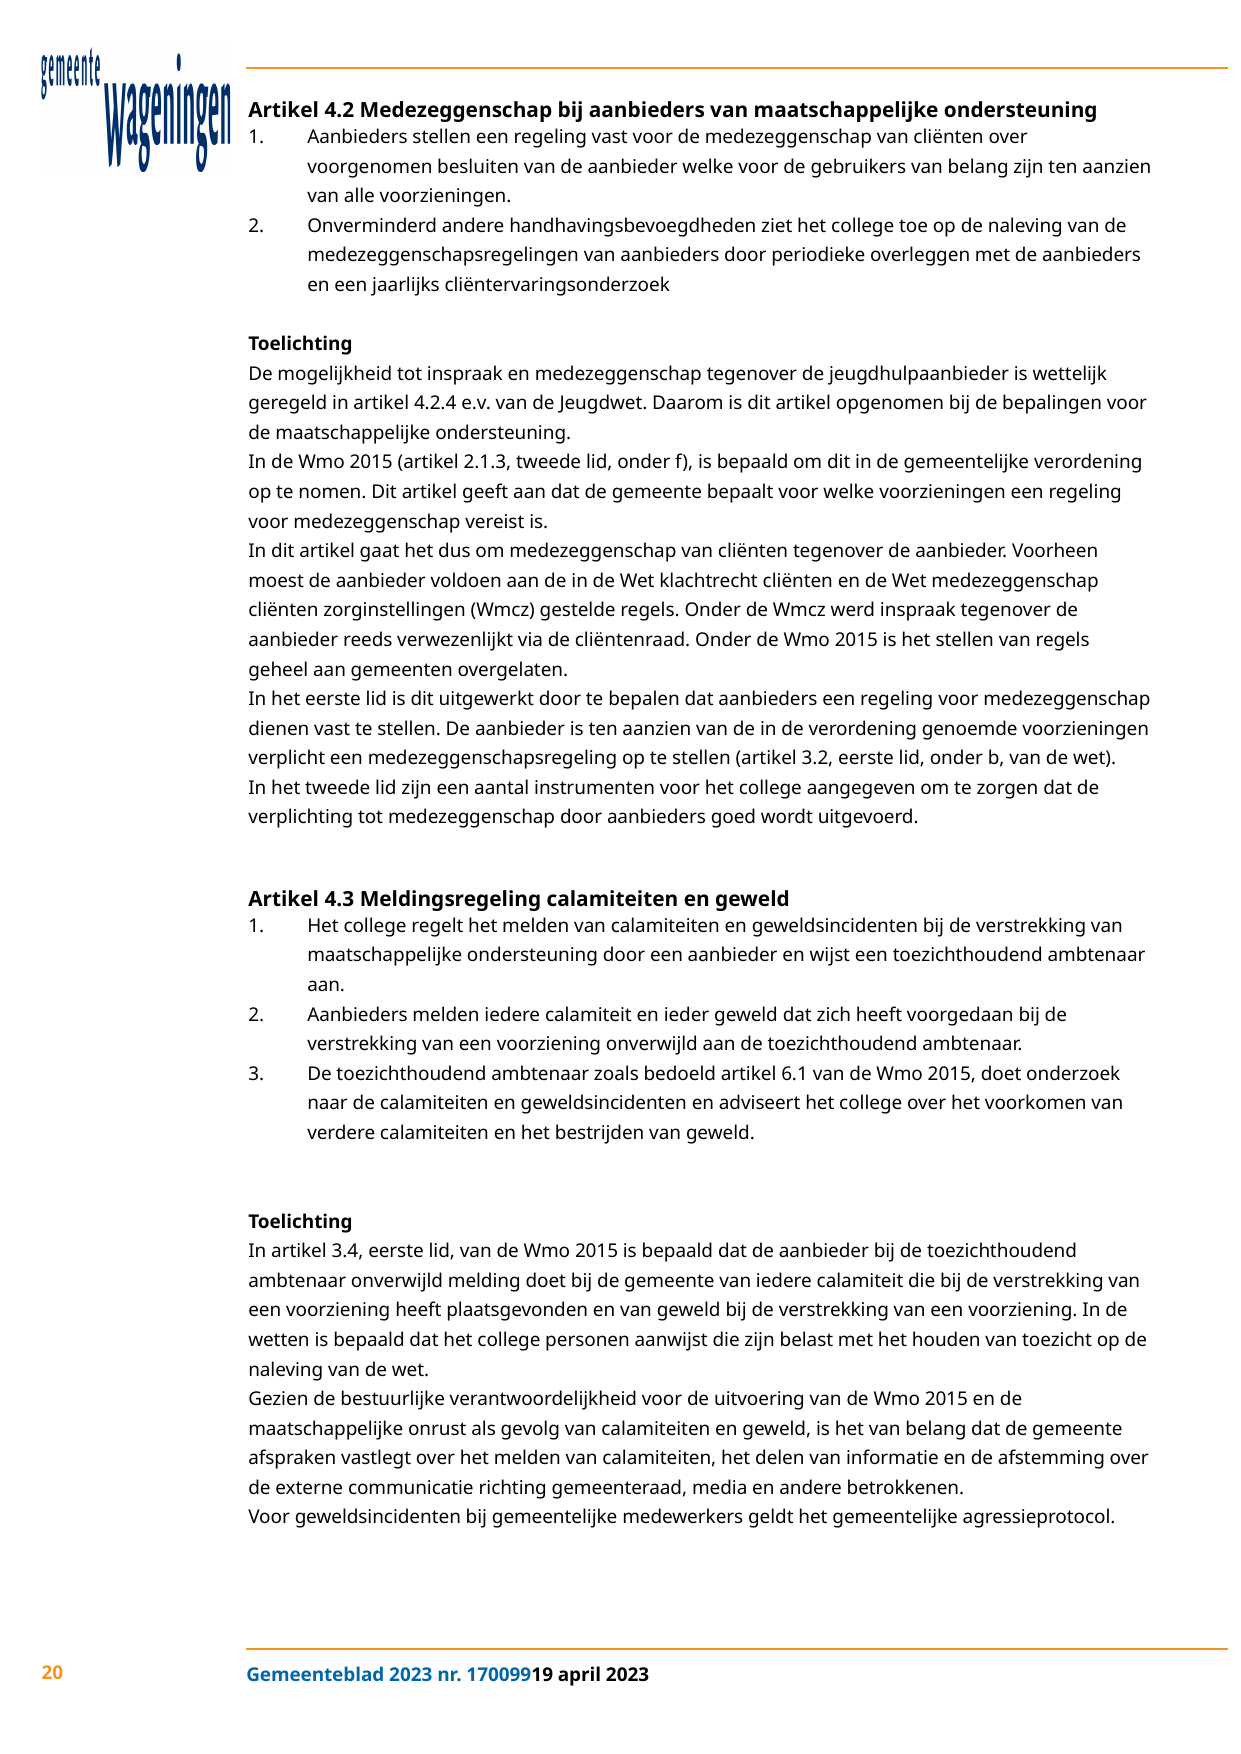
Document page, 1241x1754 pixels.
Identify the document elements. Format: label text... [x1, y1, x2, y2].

list Het college regelt het melden van calamiteiten en geweldsincidenten bij de verstrekking van maatschappelijke ondersteuning door een aanbieder en wijst een toezichthoudend ambtenaar aan. [248, 912, 1152, 997]
text Toelichting [248, 1208, 1152, 1234]
list Onverminderd andere handhavingsbevoegdheden ziet het college toe op de naleving van de medezeggenschapsregelingen van aanbieders door periodieke overleggen met de aanbieders en een jaarlijks cliëntervaringsonderzoek [248, 212, 1152, 297]
text In het tweede lid zijn een aantal instrumenten voor het college aangegeven om te zorgen dat de verplichting tot medezeggenschap door aanbieders goed wordt uitgevoerd. [248, 774, 1152, 829]
text In artikel 3.4, eerste lid, van de Wmo 2015 is bepaald dat de aanbieder bij de toezichthoudend ambtenaar onverwijld melding doet bij de gemeente van iedere calamiteit die bij de verstrekking van een voorziening heeft plaatsgevonden en van geweld bij de verstrekking van een voorziening. In de wetten is bepaald dat het college personen aanwijst die zijn belast met het houden van toezicht op de naleving van de wet. [248, 1237, 1152, 1382]
text In het eerste lid is dit uitgewerkt door te bepalen dat aanbieders een regeling voor medezeggenschap dienen vast te stellen. De aanbieder is ten aanzien van de in de verordening genoemde voorzieningen verplicht een medezeggenschapsregeling op te stellen (artikel 3.2, eerste lid, onder b, van de wet). [248, 685, 1152, 770]
text In dit artikel gaat het dus om medezeggenschap van cliënten tegenover de aanbieder. Voorheen moest de aanbieder voldoen aan de in de Wet klachtrecht cliënten en de Wet medezeggenschap cliënten zorginstellingen (Wmcz) gestelde regels. Onder de Wmcz werd inspraak tegenover de aanbieder reeds verwezenlijkt via de cliëntenraad. Onder de Wmo 2015 is het stellen van regels geheel aan gemeenten overgelaten. [248, 537, 1152, 681]
text Toelichting [248, 330, 1152, 356]
text Artikel 4.3 Meldingsregeling calamiteiten en geweld [248, 884, 1152, 912]
list Aanbieders melden iedere calamiteit en ieder geweld dat zich heeft voorgedaan bij de verstrekking van een voorziening onverwijld aan de toezichthoudend ambtenaar. [248, 1001, 1152, 1056]
list Aanbieders stellen een regeling vast voor de medezeggenschap van cliënten over voorgenomen besluiten van de aanbieder welke voor de gebruikers van belang zijn ten aanzien van alle voorzieningen. [248, 123, 1152, 208]
list De toezichthoudend ambtenaar zoals bedoeld artikel 6.1 van de Wmo 2015, doet onderzoek naar de calamiteiten en geweldsincidenten en adviseert het college over het voorkomen van verdere calamiteiten en het bestrijden van geweld. [248, 1060, 1152, 1145]
text Gezien de bestuurlijke verantwoordelijkheid voor de uitvoering van de Wmo 2015 en de maatschappelijke onrust als gevolg van calamiteiten en geweld, is het van belang dat de gemeente afspraken vastlegt over het melden van calamiteiten, het delen van informatie en de afstemming over de externe communicatie richting gemeenteraad, media en andere betrokkenen. [248, 1385, 1152, 1500]
picture [41, 47, 231, 172]
text Voor geweldsincidenten bij gemeentelijke medewerkers geldt het gemeentelijke agressieprotocol. [248, 1504, 1152, 1529]
text Artikel 4.2 Medezeggenschap bij aanbieders van maatschappelijke ondersteuning [248, 95, 1152, 123]
text De mogelijkheid tot inspraak en medezeggenschap tegenover de jeugdhulpaanbieder is wettelijk geregeld in artikel 4.2.4 e.v. van de Jeugdwet. Daarom is dit artikel opgenomen bij de bepalingen voor de maatschappelijke ondersteuning. [248, 360, 1152, 445]
text In de Wmo 2015 (artikel 2.1.3, tweede lid, onder f), is bepaald om dit in de gemeentelijke verordening op te nomen. Dit artikel geeft aan dat de gemeente bepaalt voor welke voorzieningen een regeling voor medezeggenschap vereist is. [248, 449, 1152, 533]
